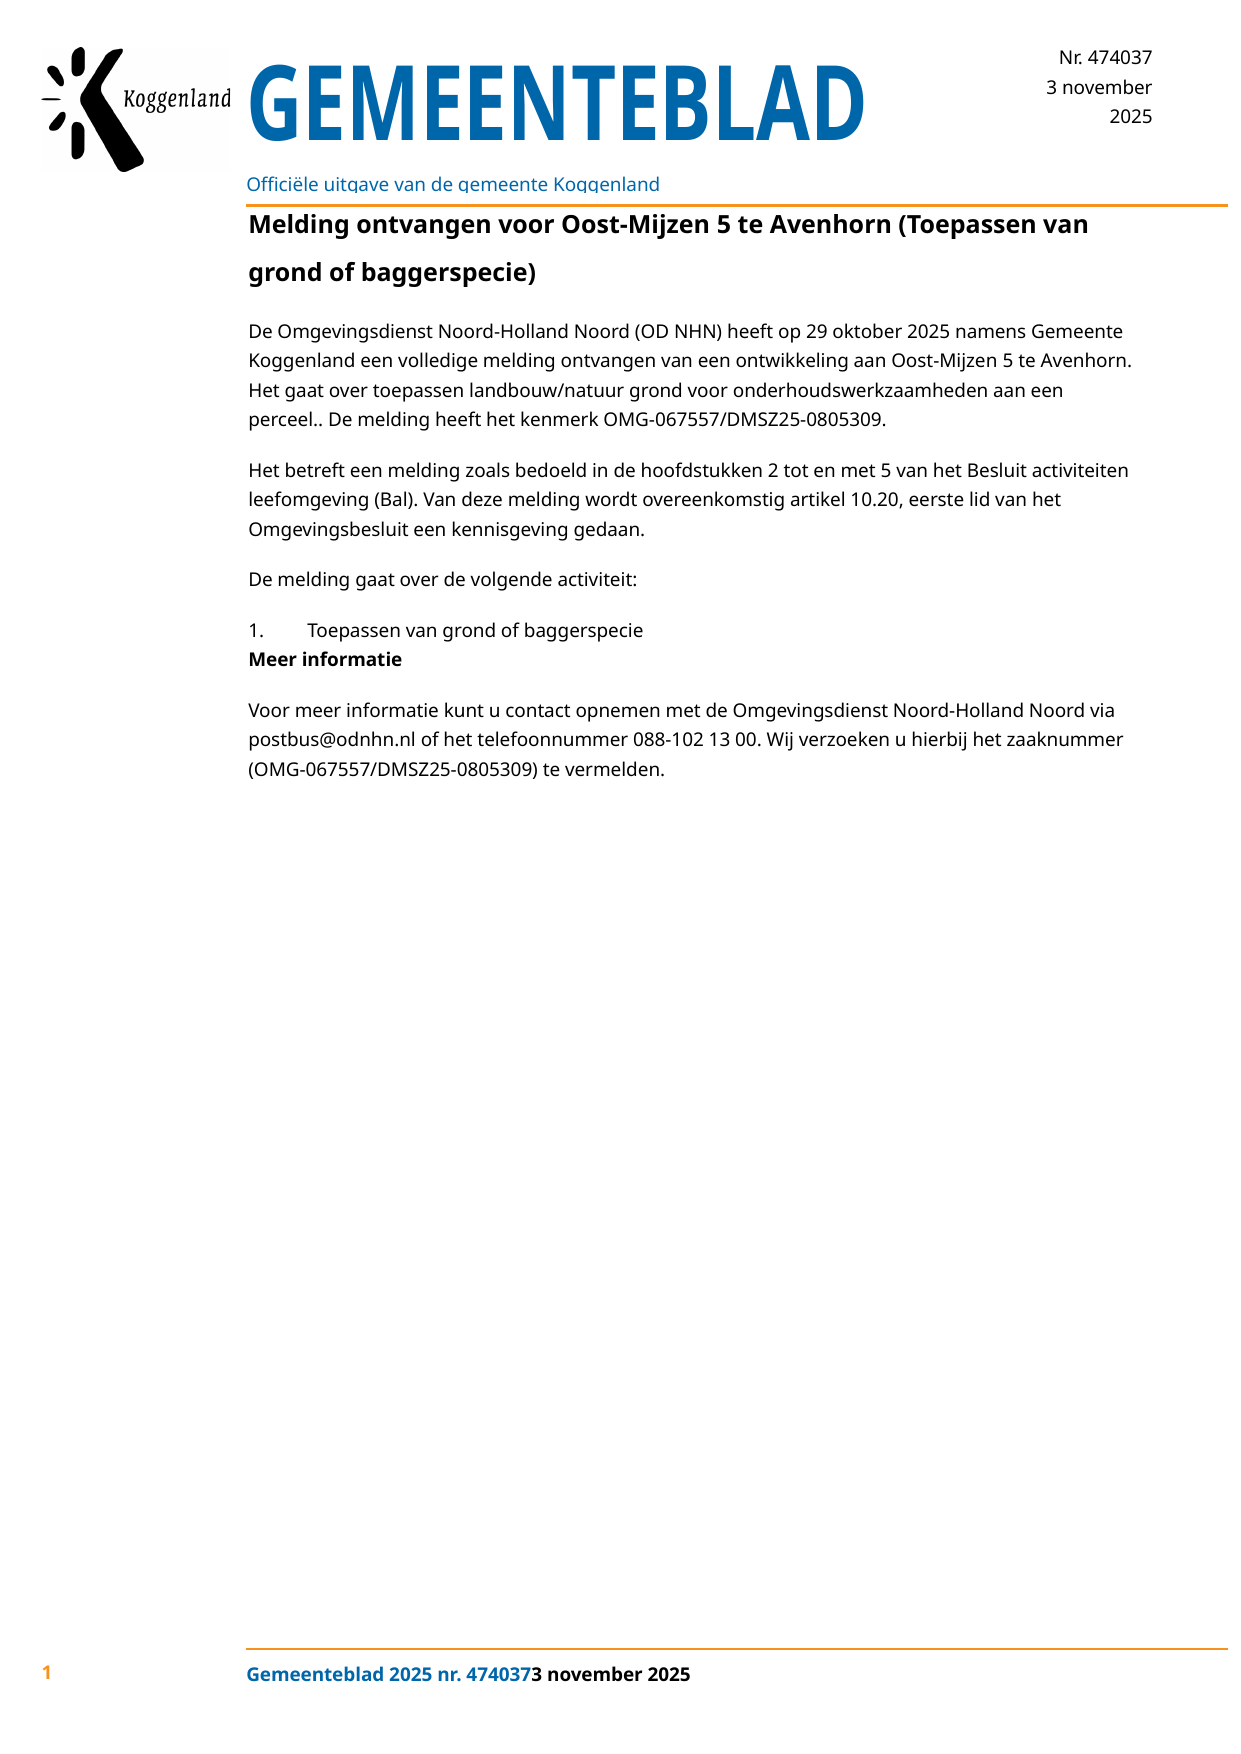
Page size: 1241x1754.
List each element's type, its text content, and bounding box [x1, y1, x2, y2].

picture [41, 47, 231, 172]
text Voor meer informatie kunt u contact opnemen met de Omgevingsdienst Noord-Holland Noord via postbus@odnhn.nl of het telefoonnummer 088-102 13 00. Wij verzoeken u hierbij het zaaknummer (OMG-067557/DMSZ25-0805309) te vermelden. [248, 697, 1152, 782]
text Het betreft een melding zoals bedoeld in de hoofdstukken 2 tot en met 5 van het Besluit activiteiten leefomgeving (Bal). Van deze melding wordt overeenkomstig artikel 10.20, eerste lid van het Omgevingsbesluit een kennisgeving gedaan. [248, 457, 1152, 542]
list Toepassen van grond of baggerspecie [248, 617, 1152, 643]
text De melding gaat over de volgende activiteit: [248, 567, 1152, 592]
text De Omgevingsdienst Noord-Holland Noord (OD NHN) heeft op 29 oktober 2025 namens Gemeente Koggenland een volledige melding ontvangen van een ontwikkeling aan Oost-Mijzen 5 te Avenhorn. Het gaat over toepassen landbouw/natuur grond voor onderhoudswerkzaamheden aan een perceel.. De melding heeft het kenmerk OMG-067557/DMSZ25-0805309. [248, 318, 1152, 432]
text Meer informatie [248, 647, 1152, 672]
text Melding ontvangen voor Oost-Mijzen 5 te Avenhorn (Toepassen van grond of baggerspecie) [248, 207, 1152, 288]
